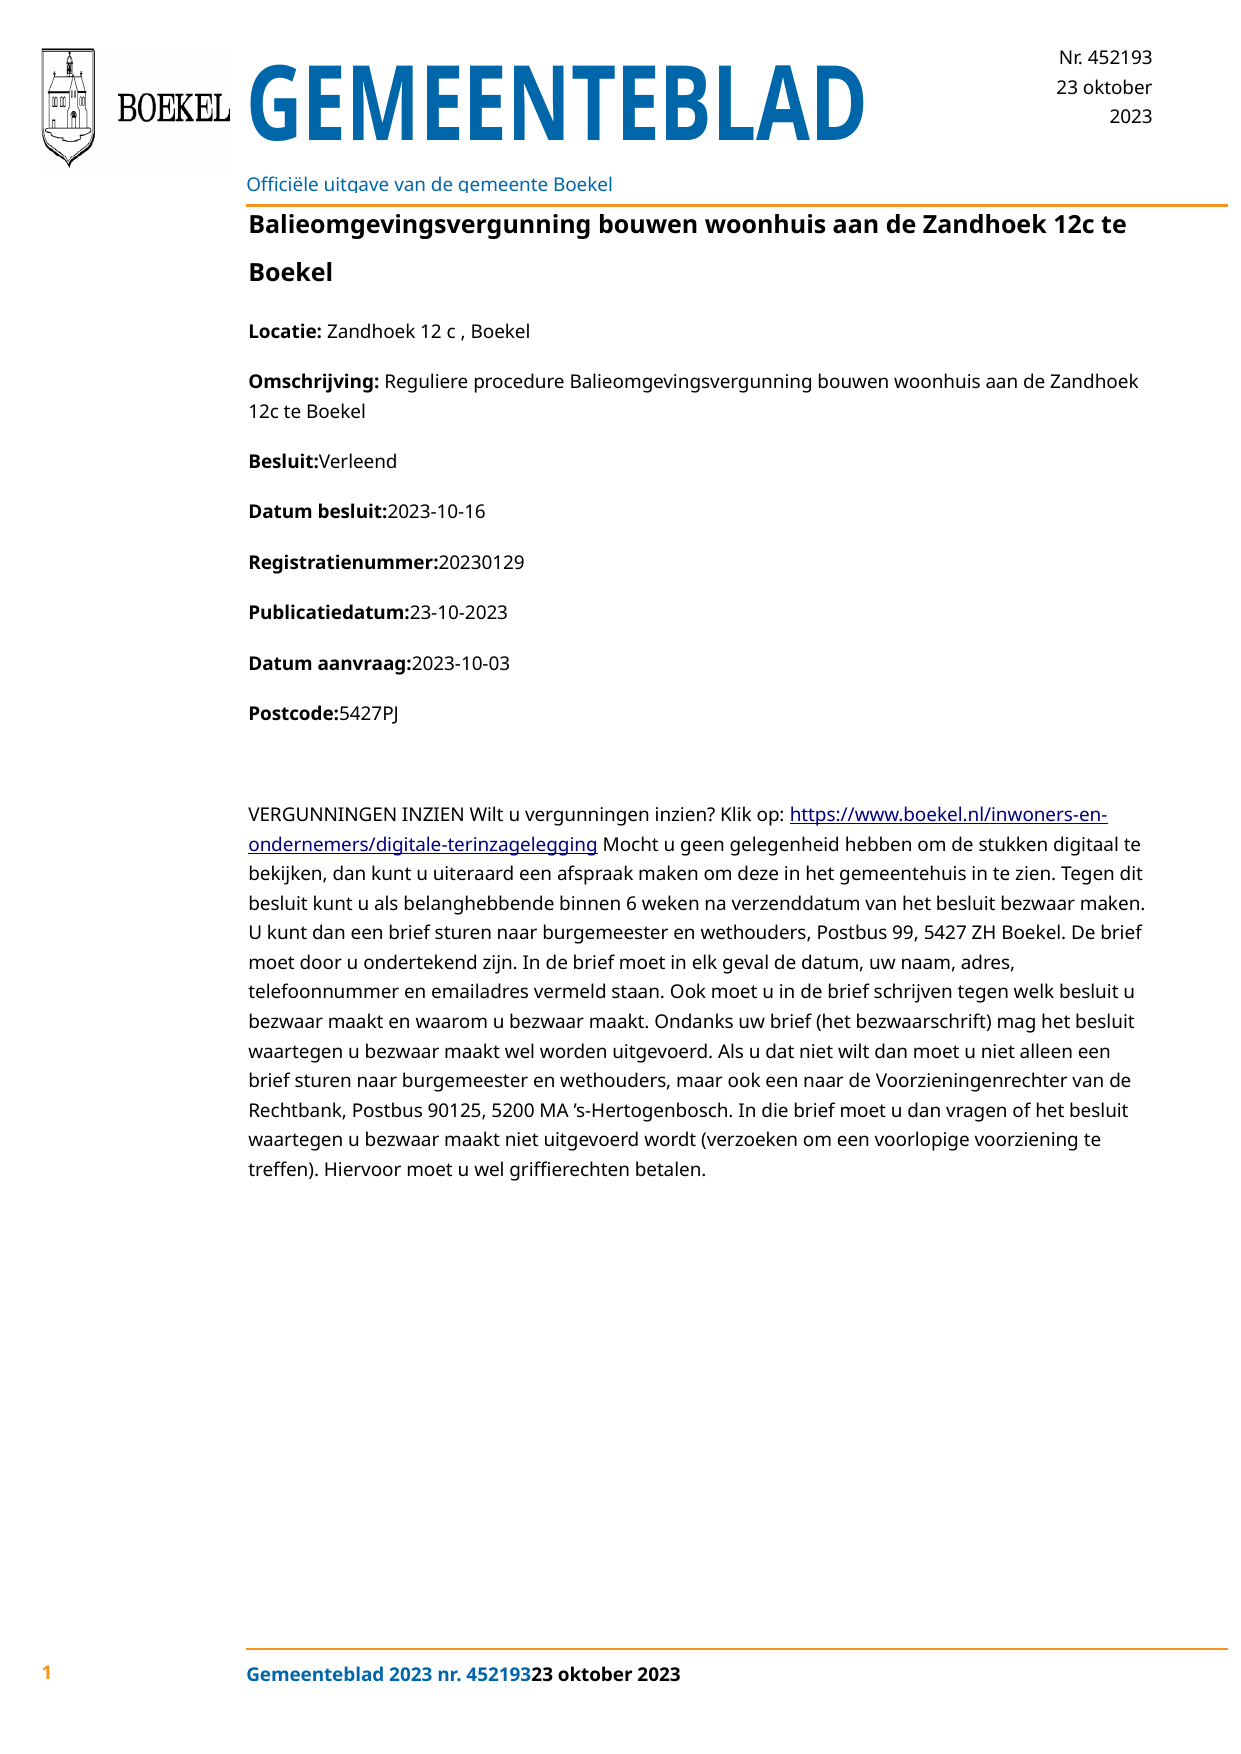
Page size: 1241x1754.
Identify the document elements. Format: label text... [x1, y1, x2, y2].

picture [41, 47, 231, 172]
text Publicatiedatum:23-10-2023 [248, 599, 1152, 625]
text Balieomgevingsvergunning bouwen woonhuis aan de Zandhoek 12c te Boekel [248, 207, 1152, 288]
text Postcode:5427PJ [248, 700, 1152, 726]
text VERGUNNINGEN INZIEN Wilt u vergunningen inzien? Klik op: https://www.boekel.nl/inwoners-en-ondernemers/digitale-terinzagelegging Mocht u geen gelegenheid hebben om de stukken digitaal te bekijken, dan kunt u uiteraard een afspraak maken om deze in het gemeentehuis in te zien. Tegen dit besluit kunt u als belanghebbende binnen 6 weken na verzenddatum van het besluit bezwaar maken. U kunt dan een brief sturen naar burgemeester en wethouders, Postbus 99, 5427 ZH Boekel. De brief moet door u ondertekend zijn. In de brief moet in elk geval de datum, uw naam, adres, telefoonnummer en emailadres vermeld staan. Ook moet u in de brief schrijven tegen welk besluit u bezwaar maakt en waarom u bezwaar maakt. Ondanks uw brief (het bezwaarschrift) mag het besluit waartegen u bezwaar maakt wel worden uitgevoerd. Als u dat niet wilt dan moet u niet alleen een brief sturen naar burgemeester en wethouders, maar ook een naar de Voorzieningenrechter van de Rechtbank, Postbus 90125, 5200 MA ’s-Hertogenbosch. In die brief moet u dan vragen of het besluit waartegen u bezwaar maakt niet uitgevoerd wordt (verzoeken om een voorlopige voorziening te treffen). Hiervoor moet u wel griffierechten betalen. [248, 801, 1152, 1182]
text Registratienummer:20230129 [248, 549, 1152, 575]
text Datum besluit:2023-10-16 [248, 499, 1152, 524]
text Datum aanvraag:2023-10-03 [248, 650, 1152, 676]
text Locatie: Zandhoek 12 c , Boekel [248, 318, 1152, 344]
text Besluit:Verleend [248, 448, 1152, 474]
text Omschrijving: Reguliere procedure Balieomgevingsvergunning bouwen woonhuis aan de Zandhoek 12c te Boekel [248, 368, 1152, 424]
